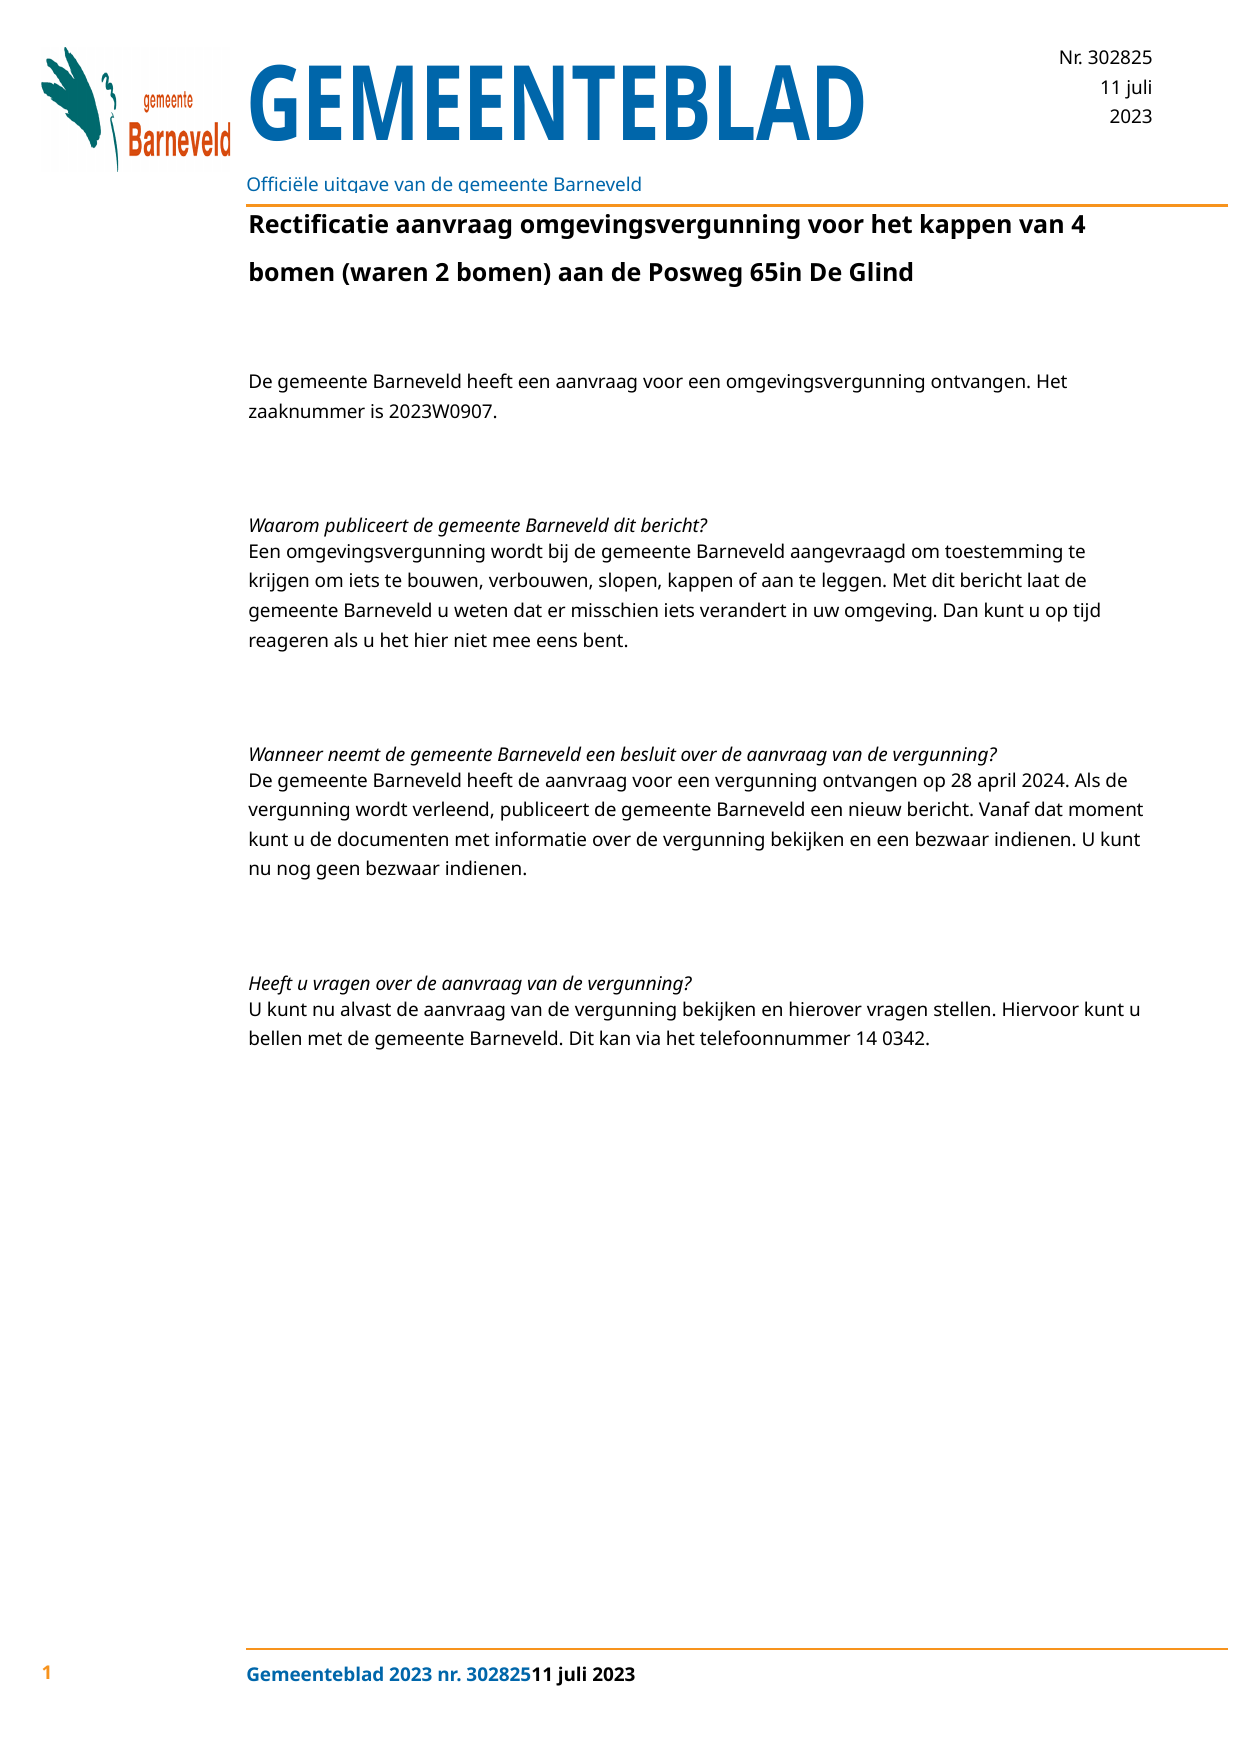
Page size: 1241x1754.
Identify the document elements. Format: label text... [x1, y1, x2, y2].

text De gemeente Barneveld heeft een aanvraag voor een omgevingsvergunning ontvangen. Het zaaknummer is 2023W0907. [248, 368, 1152, 424]
text Heeft u vragen over de aanvraag van de vergunning? [248, 970, 1152, 996]
text Waarom publiceert de gemeente Barneveld dit bericht? [248, 512, 1152, 538]
text De gemeente Barneveld heeft de aanvraag voor een vergunning ontvangen op 28 april 2024. Als de vergunning wordt verleend, publiceert de gemeente Barneveld een nieuw bericht. Vanaf dat moment kunt u de documenten met informatie over de vergunning bekijken en een bezwaar indienen. U kunt nu nog geen bezwaar indienen. [248, 767, 1152, 881]
picture [41, 47, 231, 172]
text U kunt nu alvast de aanvraag van de vergunning bekijken en hierover vragen stellen. Hiervoor kunt u bellen met de gemeente Barneveld. Dit kan via het telefoonnummer 14 0342. [248, 996, 1152, 1051]
text Een omgevingsvergunning wordt bij de gemeente Barneveld aangevraagd om toestemming te krijgen om iets te bouwen, verbouwen, slopen, kappen of aan te leggen. Met dit bericht laat de gemeente Barneveld u weten dat er misschien iets verandert in uw omgeving. Dan kunt u op tijd reageren als u het hier niet mee eens bent. [248, 538, 1152, 652]
text Rectificatie aanvraag omgevingsvergunning voor het kappen van 4 bomen (waren 2 bomen) aan de Posweg 65in De Glind [248, 207, 1152, 288]
text Wanneer neemt de gemeente Barneveld een besluit over de aanvraag van de vergunning? [248, 741, 1152, 767]
